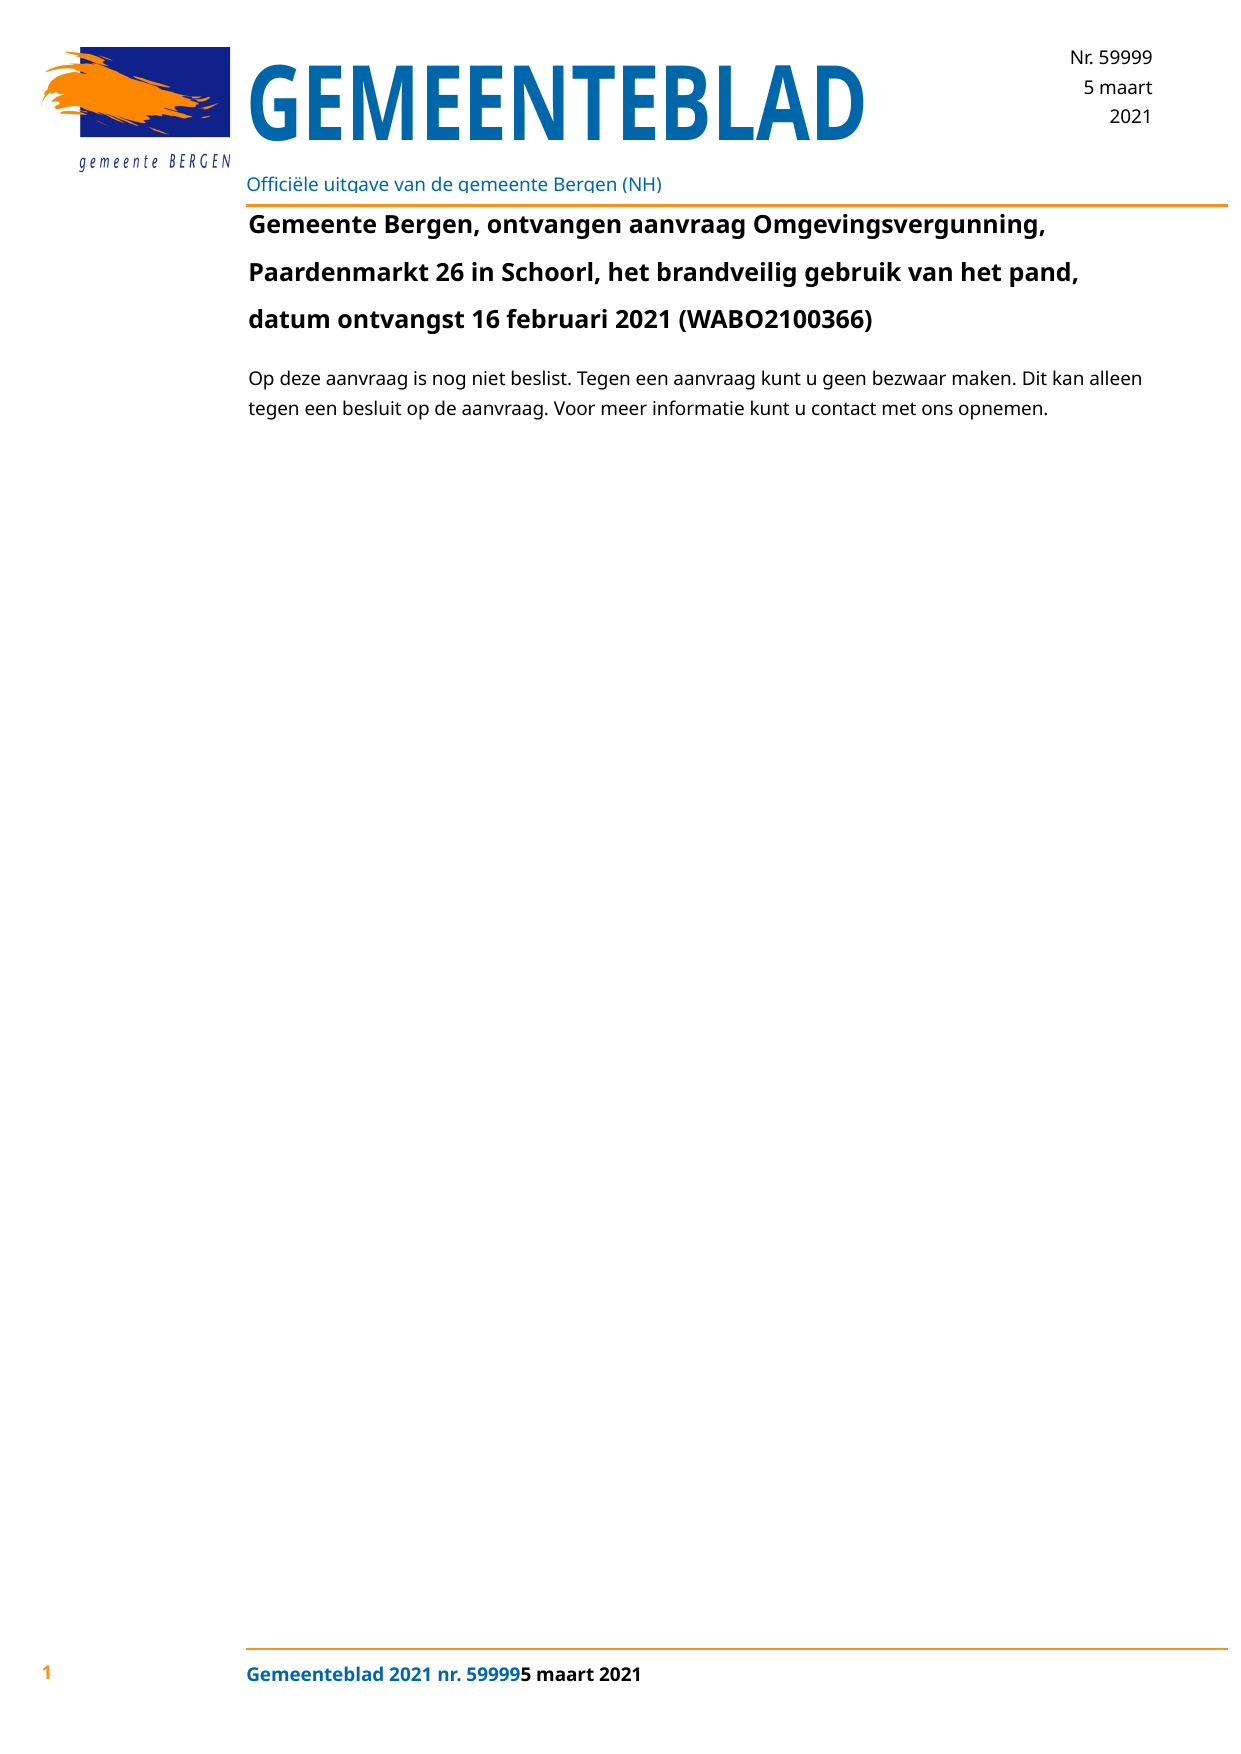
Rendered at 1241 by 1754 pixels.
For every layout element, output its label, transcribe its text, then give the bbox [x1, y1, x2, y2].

text Op deze aanvraag is nog niet beslist. Tegen een aanvraag kunt u geen bezwaar maken. Dit kan alleen tegen een besluit op de aanvraag. Voor meer informatie kunt u contact met ons opnemen. [248, 366, 1152, 421]
picture [41, 47, 231, 172]
text Gemeente Bergen, ontvangen aanvraag Omgevingsvergunning, Paardenmarkt 26 in Schoorl, het brandveilig gebruik van het pand, datum ontvangst 16 februari 2021 (WABO2100366) [248, 207, 1152, 336]
